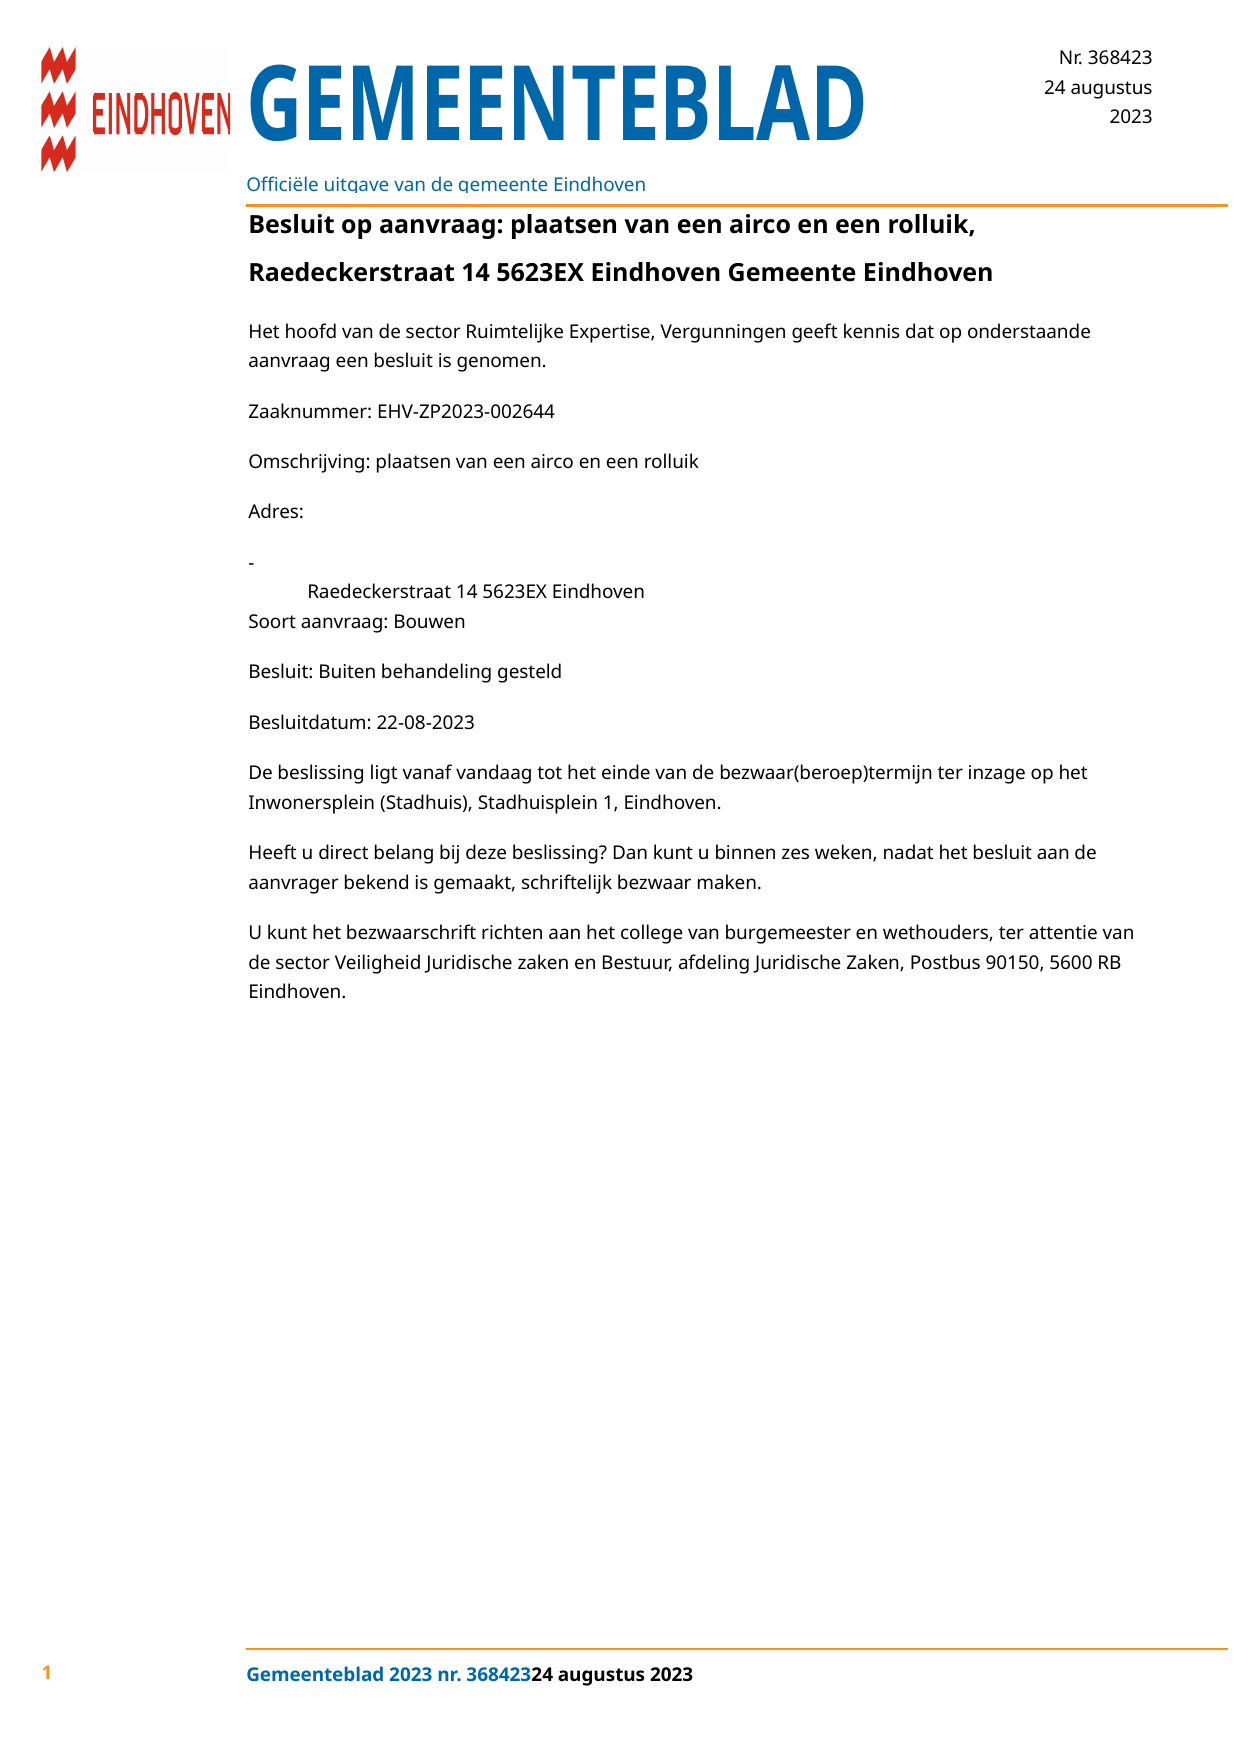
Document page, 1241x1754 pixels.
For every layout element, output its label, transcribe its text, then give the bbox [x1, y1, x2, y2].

text Besluit: Buiten behandeling gesteld [248, 659, 1152, 684]
text Omschrijving: plaatsen van een airco en een rolluik [248, 448, 1152, 474]
text Adres: [248, 499, 1152, 524]
text Besluit op aanvraag: plaatsen van een airco en een rolluik, Raedeckerstraat 14 5623EX Eindhoven Gemeente Eindhoven [248, 207, 1152, 288]
text Soort aanvraag: Bouwen [248, 608, 1152, 634]
text Heeft u direct belang bij deze beslissing? Dan kunt u binnen zes weken, nadat het besluit aan de aanvrager bekend is gemaakt, schriftelijk bezwaar maken. [248, 839, 1152, 895]
picture [41, 47, 231, 172]
text U kunt het bezwaarschrift richten aan het college van burgemeester en wethouders, ter attentie van de sector Veiligheid Juridische zaken en Bestuur, afdeling Juridische Zaken, Postbus 90150, 5600 RB Eindhoven. [248, 919, 1152, 1004]
text Zaaknummer: EHV-ZP2023-002644 [248, 398, 1152, 424]
text Besluitdatum: 22-08-2023 [248, 709, 1152, 735]
text Het hoofd van de sector Ruimtelijke Expertise, Vergunningen geeft kennis dat op onderstaande aanvraag een besluit is genomen. [248, 318, 1152, 373]
text De beslissing ligt vanaf vandaag tot het einde van de bezwaar(beroep)termijn ter inzage op het Inwonersplein (Stadhuis), Stadhuisplein 1, Eindhoven. [248, 759, 1152, 815]
list Raedeckerstraat 14 5623EX Eindhoven [248, 579, 1152, 604]
